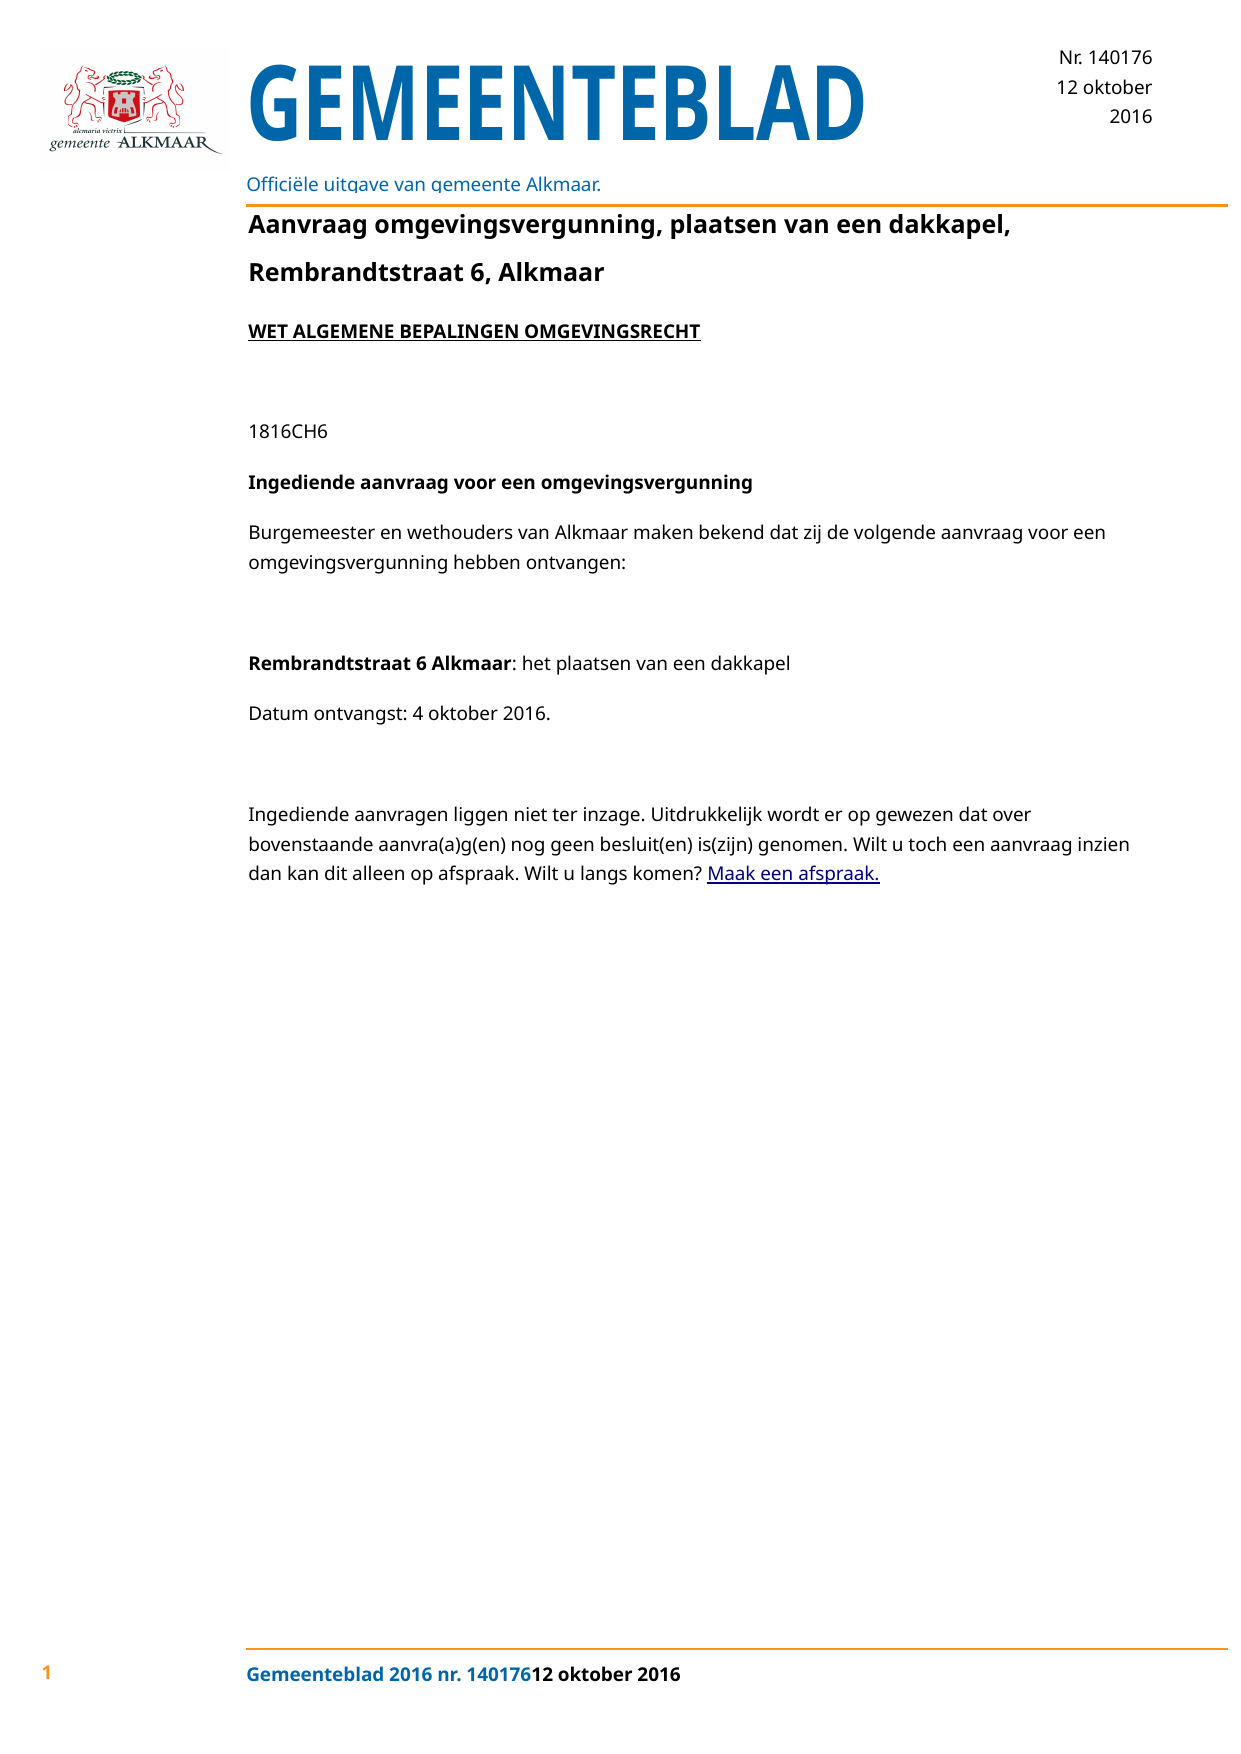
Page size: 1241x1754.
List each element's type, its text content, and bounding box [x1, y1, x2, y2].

text Ingediende aanvraag voor een omgevingsvergunning [248, 469, 1152, 495]
text Rembrandtstraat 6 Alkmaar: het plaatsen van een dakkapel [248, 650, 1152, 676]
text 1816CH6 [248, 419, 1152, 444]
picture [41, 47, 231, 172]
text Burgemeester en wethouders van Alkmaar maken bekend dat zij de volgende aanvraag voor een omgevingsvergunning hebben ontvangen: [248, 519, 1152, 575]
text Datum ontvangst: 4 oktober 2016. [248, 700, 1152, 726]
text WET ALGEMENE BEPALINGEN OMGEVINGSRECHT [248, 318, 1152, 344]
text Ingediende aanvragen liggen niet ter inzage. Uitdrukkelijk wordt er op gewezen dat over bovenstaande aanvra(a)g(en) nog geen besluit(en) is(zijn) genomen. Wilt u toch een aanvraag inzien dan kan dit alleen op afspraak. Wilt u langs komen? Maak een afspraak. [248, 801, 1152, 886]
text Aanvraag omgevingsvergunning, plaatsen van een dakkapel, Rembrandtstraat 6, Alkmaar [248, 207, 1152, 288]
